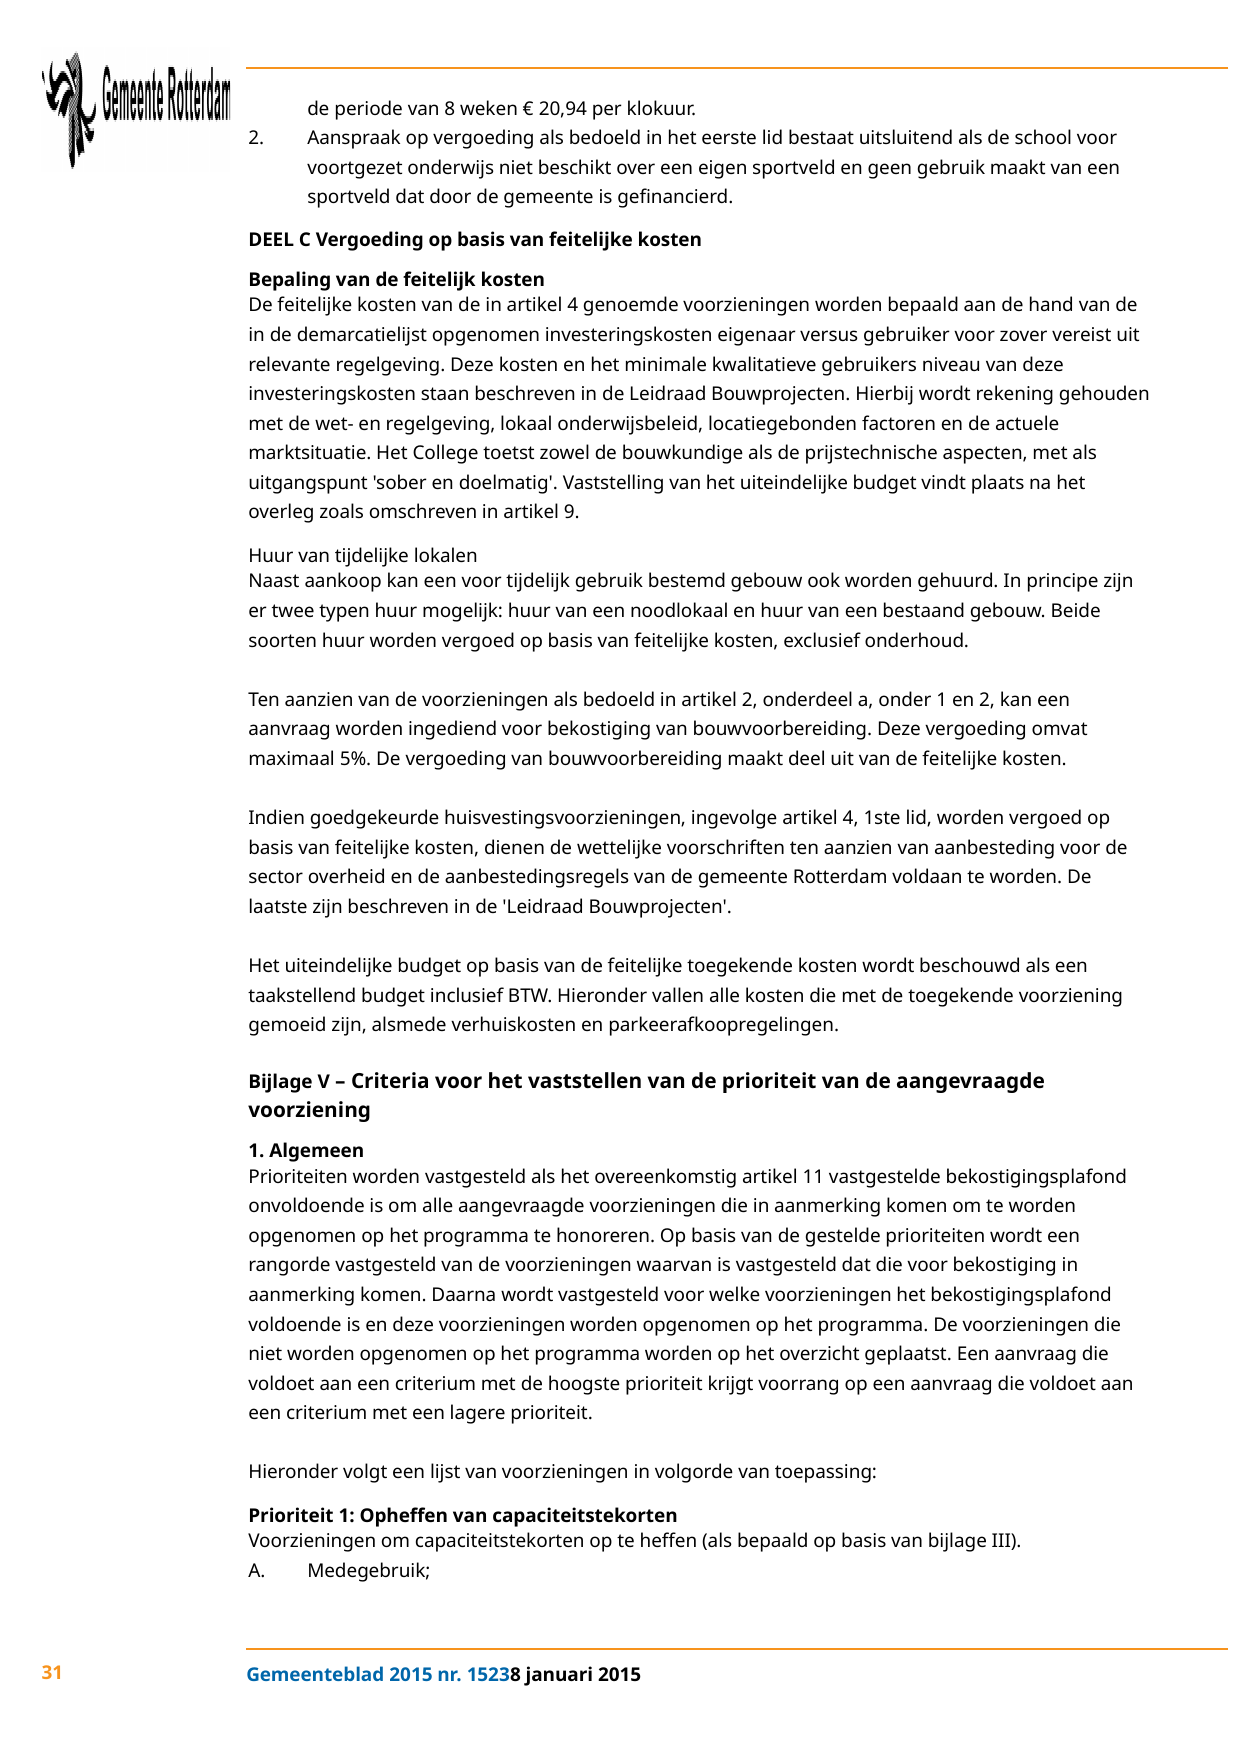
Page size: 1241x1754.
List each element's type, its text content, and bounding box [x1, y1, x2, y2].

text Ten aanzien van de voorzieningen als bedoeld in artikel 2, onderdeel a, onder 1 en 2, kan een aanvraag worden ingediend voor bekostiging van bouwvoorbereiding. Deze vergoeding omvat maximaal 5%. De vergoeding van bouwvoorbereiding maakt deel uit van de feitelijke kosten. [248, 686, 1152, 771]
text 1. Algemeen [248, 1137, 1152, 1163]
text Bijlage V – Criteria voor het vaststellen van de prioriteit van de aangevraagde voorziening [248, 1067, 1152, 1123]
text Hieronder volgt een lijst van voorzieningen in volgorde van toepassing: [248, 1459, 1152, 1484]
text De feitelijke kosten van de in artikel 4 genoemde voorzieningen worden bepaald aan de hand van de in de demarcatielijst opgenomen investeringskosten eigenaar versus gebruiker voor zover vereist uit relevante regelgeving. Deze kosten en het minimale kwalitatieve gebruikers niveau van deze investeringskosten staan beschreven in de Leidraad Bouwprojecten. Hierbij wordt rekening gehouden met de wet- en regelgeving, lokaal onderwijsbeleid, locatiegebonden factoren en de actuele marktsituatie. Het College toetst zowel de bouwkundige als de prijstechnische aspecten, met als uitgangspunt 'sober en doelmatig'. Vaststelling van het uiteindelijke budget vindt plaats na het overleg zoals omschreven in artikel 9. [248, 292, 1152, 524]
list Aanspraak op vergoeding als bedoeld in het eerste lid bestaat uitsluitend als de school voor voortgezet onderwijs niet beschikt over een eigen sportveld en geen gebruik maakt van een sportveld dat door de gemeente is gefinancierd. [248, 124, 1152, 209]
text Indien goedgekeurde huisvestingsvoorzieningen, ingevolge artikel 4, 1ste lid, worden vergoed op basis van feitelijke kosten, dienen de wettelijke voorschriften ten aanzien van aanbesteding voor de sector overheid en de aanbestedingsregels van de gemeente Rotterdam voldaan te worden. De laatste zijn beschreven in de 'Leidraad Bouwprojecten'. [248, 804, 1152, 919]
text Bepaling van de feitelijk kosten [248, 266, 1152, 292]
text Voorzieningen om capaciteitstekorten op te heffen (als bepaald op basis van bijlage III). [248, 1527, 1152, 1553]
text DEEL C Vergoeding op basis van feitelijke kosten [248, 227, 1152, 252]
picture [41, 47, 231, 172]
text Naast aankoop kan een voor tijdelijk gebruik bestemd gebouw ook worden gehuurd. In principe zijn er twee typen huur mogelijk: huur van een noodlokaal en huur van een bestaand gebouw. Beide soorten huur worden vergoed op basis van feitelijke kosten, exclusief onderhoud. [248, 568, 1152, 652]
text Prioriteit 1: Opheffen van capaciteitstekorten [248, 1502, 1152, 1527]
text Het uiteindelijke budget op basis van de feitelijke toegekende kosten wordt beschouwd als een taakstellend budget inclusief BTW. Hieronder vallen alle kosten die met de toegekende voorziening gemoeid zijn, alsmede verhuiskosten en parkeerafkoopregelingen. [248, 952, 1152, 1037]
list Medegebruik; [248, 1557, 1152, 1583]
list de periode van 8 weken € 20,94 per klokuur. [248, 95, 1152, 121]
text Prioriteiten worden vastgesteld als het overeenkomstig artikel 11 vastgestelde bekostigingsplafond onvoldoende is om alle aangevraagde voorzieningen die in aanmerking komen om te worden opgenomen op het programma te honoreren. Op basis van de gestelde prioriteiten wordt een rangorde vastgesteld van de voorzieningen waarvan is vastgesteld dat die voor bekostiging in aanmerking komen. Daarna wordt vastgesteld voor welke voorzieningen het bekostigingsplafond voldoende is en deze voorzieningen worden opgenomen op het programma. De voorzieningen die niet worden opgenomen op het programma worden op het overzicht geplaatst. Een aanvraag die voldoet aan een criterium met de hoogste prioriteit krijgt voorrang op een aanvraag die voldoet aan een criterium met een lagere prioriteit. [248, 1163, 1152, 1425]
text Huur van tijdelijke lokalen [248, 542, 1152, 568]
